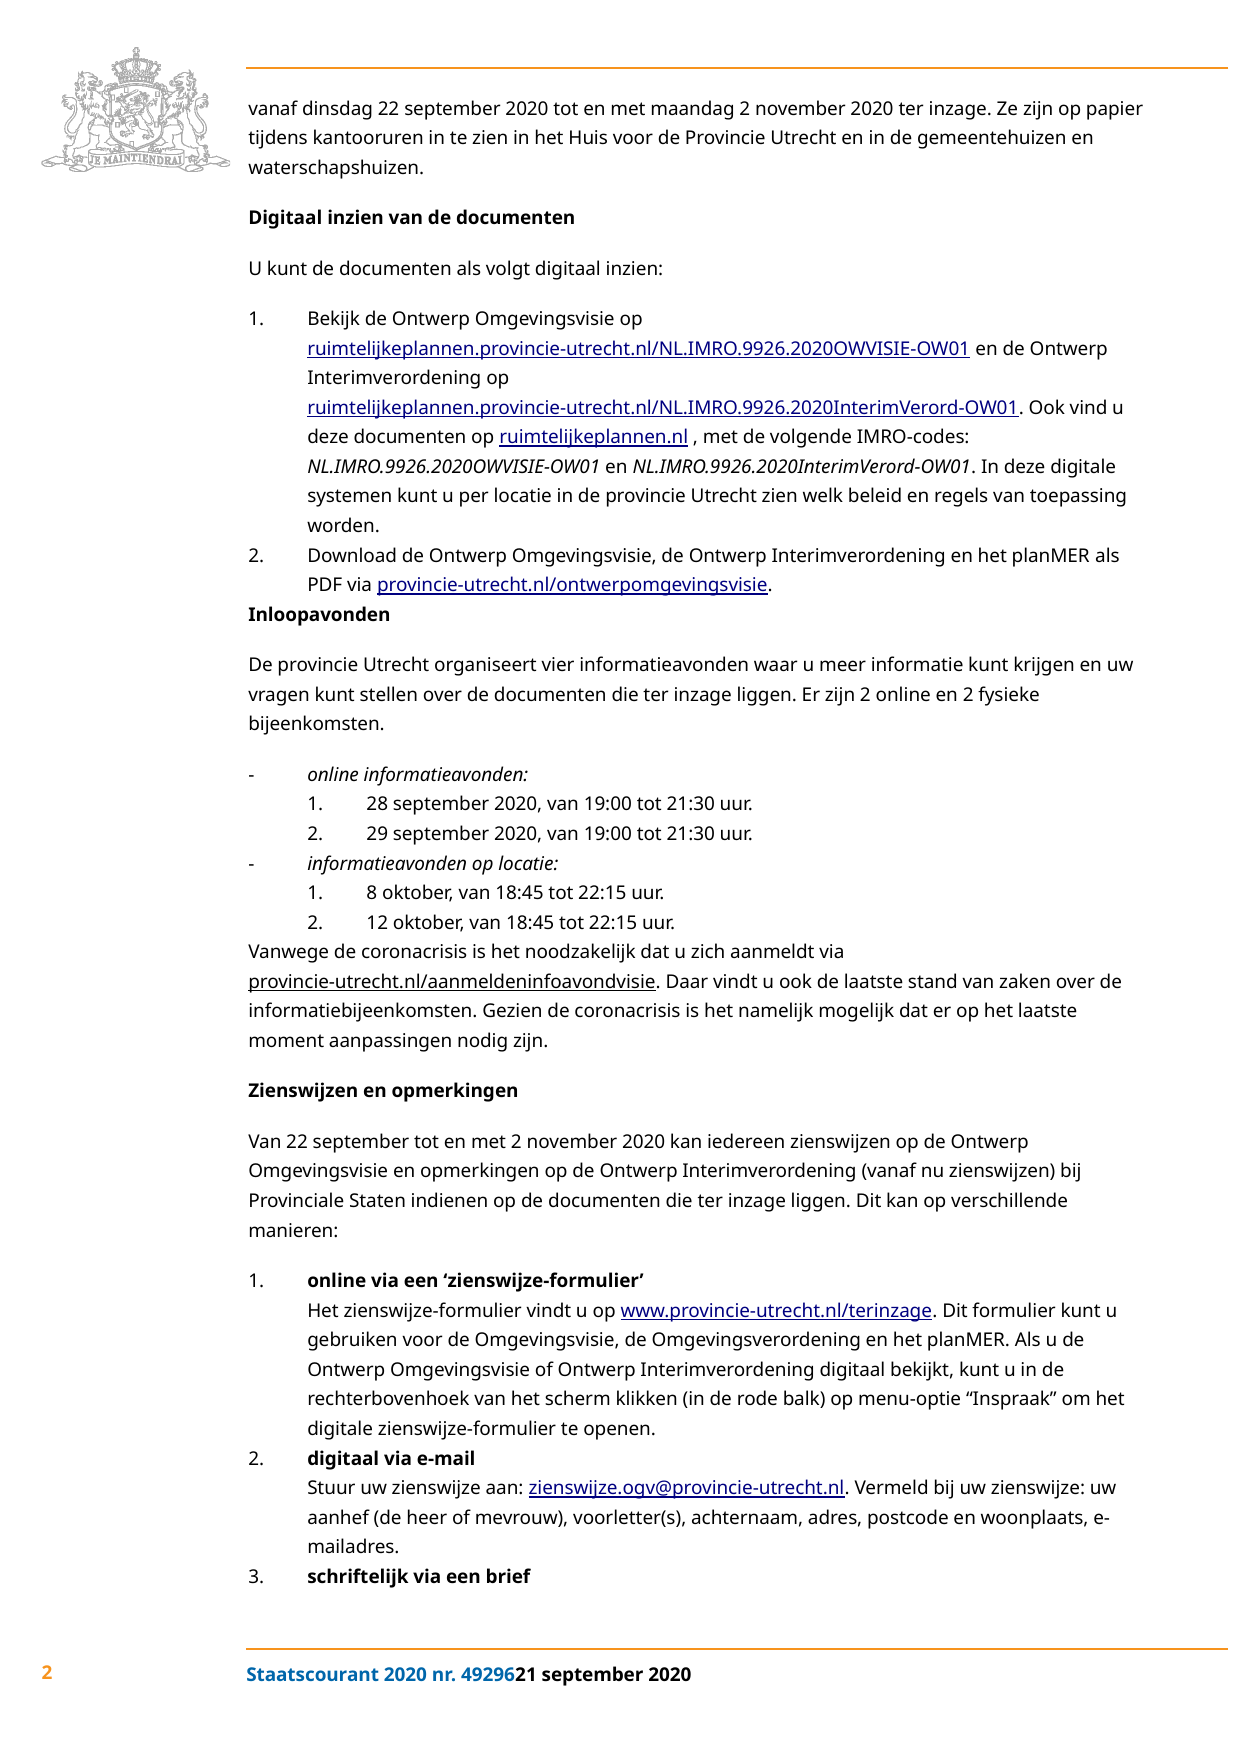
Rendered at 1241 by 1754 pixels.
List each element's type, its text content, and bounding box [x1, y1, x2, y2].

list Stuur uw zienswijze aan: zienswijze.ogv@provincie-utrecht.nl. Vermeld bij uw zienswijze: uw aanhef (de heer of mevrouw), voorletter(s), achternaam, adres, postcode en woonplaats, e-mailadres. [248, 1474, 1152, 1559]
text Vanwege de coronacrisis is het noodzakelijk dat u zich aanmeldt via provincie-utrecht.nl/aanmeldeninfoavondvisie. Daar vindt u ook de laatste stand van zaken over de informatiebijeenkomsten. Gezien de coronacrisis is het namelijk mogelijk dat er op het laatste moment aanpassingen nodig zijn. [248, 938, 1152, 1053]
list online via een ‘zienswijze-formulier’ [248, 1267, 1152, 1293]
text Van 22 september tot en met 2 november 2020 kan iedereen zienswijzen op de Ontwerp Omgevingsvisie en opmerkingen op de Ontwerp Interimverordening (vanaf nu zienswijzen) bij Provinciale Staten indienen op de documenten die ter inzage liggen. Dit kan op verschillende manieren: [248, 1128, 1152, 1243]
text Zienswijzen en opmerkingen [248, 1078, 1152, 1103]
text Inloopavonden [248, 601, 1152, 627]
list 29 september 2020, van 19:00 tot 21:30 uur. [307, 820, 1152, 846]
picture [41, 47, 231, 172]
list digitaal via e-mail [248, 1445, 1152, 1471]
text U kunt de documenten als volgt digitaal inzien: [248, 255, 1152, 281]
list informatieavonden op locatie: [248, 850, 1152, 876]
list 8 oktober, van 18:45 tot 22:15 uur. [307, 879, 1152, 905]
list schriftelijk via een brief [248, 1563, 1152, 1589]
list Het zienswijze-formulier vindt u op www.provincie-utrecht.nl/terinzage. Dit formulier kunt u gebruiken voor de Omgevingsvisie, de Omgevingsverordening en het planMER. Als u de Ontwerp Omgevingsvisie of Ontwerp Interimverordening digitaal bekijkt, kunt u in de rechterbovenhoek van het scherm klikken (in de rode balk) op menu-optie “Inspraak” om het digitale zienswijze-formulier te openen. [248, 1297, 1152, 1441]
text De provincie Utrecht organiseert vier informatieavonden waar u meer informatie kunt krijgen en uw vragen kunt stellen over de documenten die ter inzage liggen. Er zijn 2 online en 2 fysieke bijeenkomsten. [248, 651, 1152, 736]
list 28 september 2020, van 19:00 tot 21:30 uur. [307, 791, 1152, 816]
list Download de Ontwerp Omgevingsvisie, de Ontwerp Interimverordening en het planMER als PDF via provincie-utrecht.nl/ontwerpomgevingsvisie. [248, 542, 1152, 597]
text Digitaal inzien van de documenten [248, 204, 1152, 230]
list online informatieavonden: [248, 761, 1152, 787]
list 12 oktober, van 18:45 tot 22:15 uur. [307, 909, 1152, 935]
list Bekijk de Ontwerp Omgevingsvisie op ruimtelijkeplannen.provincie-utrecht.nl/NL.IMRO.9926.2020OWVISIE-OW01 en de Ontwerp Interimverordening op ruimtelijkeplannen.provincie-utrecht.nl/NL.IMRO.9926.2020InterimVerord-OW01. Ook vind u deze documenten op ruimtelijkeplannen.nl , met de volgende IMRO-codes: NL.IMRO.9926.2020OWVISIE-OW01 en NL.IMRO.9926.2020InterimVerord-OW01. In deze digitale systemen kunt u per locatie in de provincie Utrecht zien welk beleid en regels van toepassing worden. [248, 305, 1152, 538]
text vanaf dinsdag 22 september 2020 tot en met maandag 2 november 2020 ter inzage. Ze zijn op papier tijdens kantooruren in te zien in het Huis voor de Provincie Utrecht en in de gemeentehuizen en waterschapshuizen. [248, 95, 1152, 180]
